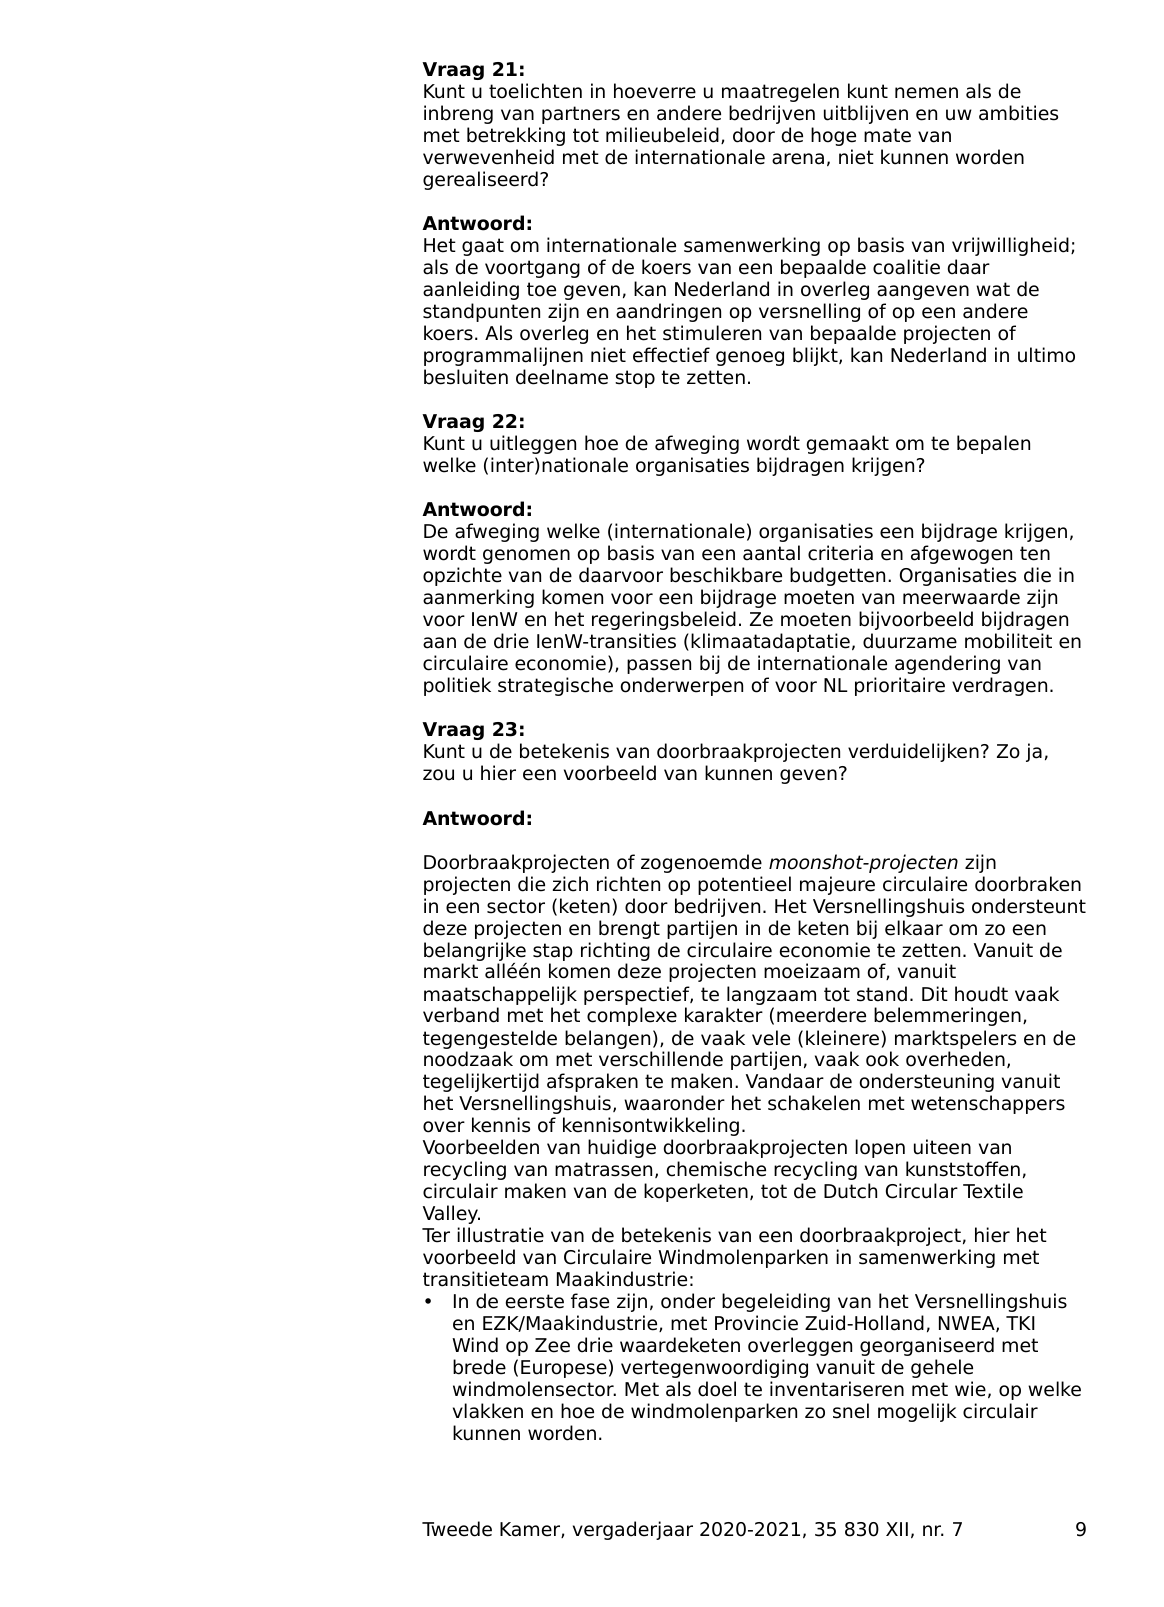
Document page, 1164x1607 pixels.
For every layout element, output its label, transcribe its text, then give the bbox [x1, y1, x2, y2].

subtitle Vraag 22: [422, 411, 1087, 433]
subtitle Antwoord: [422, 499, 1087, 521]
text Ter illustratie van de betekenis van een doorbraakproject, hier het voorbeeld van Circulaire Windmolenparken in samenwerking met transitieteam Maakindustrie: [422, 1225, 1087, 1291]
text Kunt u de betekenis van doorbraakprojecten verduidelijken? Zo ja, zou u hier een voorbeeld van kunnen geven? [422, 741, 1087, 785]
text Kunt u uitleggen hoe de afweging wordt gemaakt om te bepalen welke (inter)nationale organisaties bijdragen krijgen? [422, 433, 1087, 477]
subtitle Vraag 23: [422, 719, 1087, 741]
text Voorbeelden van huidige doorbraakprojecten lopen uiteen van recycling van matrassen, chemische recycling van kunststoffen, circulair maken van de koperketen, tot de Dutch Circular Textile Valley. [422, 1137, 1087, 1225]
text Doorbraakprojecten of zogenoemde moonshot-projecten zijn projecten die zich richten op potentieel majeure circulaire doorbraken in een sector (keten) door bedrijven. Het Versnellingshuis ondersteunt deze projecten en brengt partijen in de keten bij elkaar om zo een belangrijke stap richting de circulaire economie te zetten. Vanuit de markt alléén komen deze projecten moeizaam of, vanuit maatschappelijk perspectief, te langzaam tot stand. Dit houdt vaak verband met het complexe karakter (meerdere belemmeringen, tegengestelde belangen), de vaak vele (kleinere) marktspelers en de noodzaak om met verschillende partijen, vaak ook overheden, tegelijkertijd afspraken te maken. Vandaar de ondersteuning vanuit het Versnellingshuis, waaronder het schakelen met wetenschappers over kennis of kennisontwikkeling. [422, 852, 1087, 1137]
subtitle Vraag 21: [422, 59, 1087, 81]
subtitle Antwoord: [422, 213, 1087, 235]
text Het gaat om internationale samenwerking op basis van vrijwilligheid; als de voortgang of de koers van een bepaalde coalitie daar aanleiding toe geven, kan Nederland in overleg aangeven wat de standpunten zijn en aandringen op versnelling of op een andere koers. Als overleg en het stimuleren van bepaalde projecten of programmalijnen niet effectief genoeg blijkt, kan Nederland in ultimo besluiten deelname stop te zetten. [422, 235, 1087, 389]
text Kunt u toelichten in hoeverre u maatregelen kunt nemen als de inbreng van partners en andere bedrijven uitblijven en uw ambities met betrekking tot milieubeleid, door de hoge mate van verwevenheid met de internationale arena, niet kunnen worden gerealiseerd? [422, 81, 1087, 191]
text De afweging welke (internationale) organisaties een bijdrage krijgen, wordt genomen op basis van een aantal criteria en afgewogen ten opzichte van de daarvoor beschikbare budgetten. Organisaties die in aanmerking komen voor een bijdrage moeten van meerwaarde zijn voor IenW en het regeringsbeleid. Ze moeten bijvoorbeeld bijdragen aan de drie IenW-transities (klimaatadaptatie, duurzame mobiliteit en circulaire economie), passen bij de internationale agendering van politiek strategische onderwerpen of voor NL prioritaire verdragen. [422, 521, 1087, 697]
subtitle Antwoord: [422, 807, 1087, 829]
text • In de eerste fase zijn, onder begeleiding van het Versnellingshuis en EZK/Maakindustrie, met Provincie Zuid-Holland, NWEA, TKI Wind op Zee drie waardeketen overleggen georganiseerd met brede (Europese) vertegenwoordiging vanuit de gehele windmolensector. Met als doel te inventariseren met wie, op welke vlakken en hoe de windmolenparken zo snel mogelijk circulair kunnen worden. [422, 1291, 1087, 1445]
